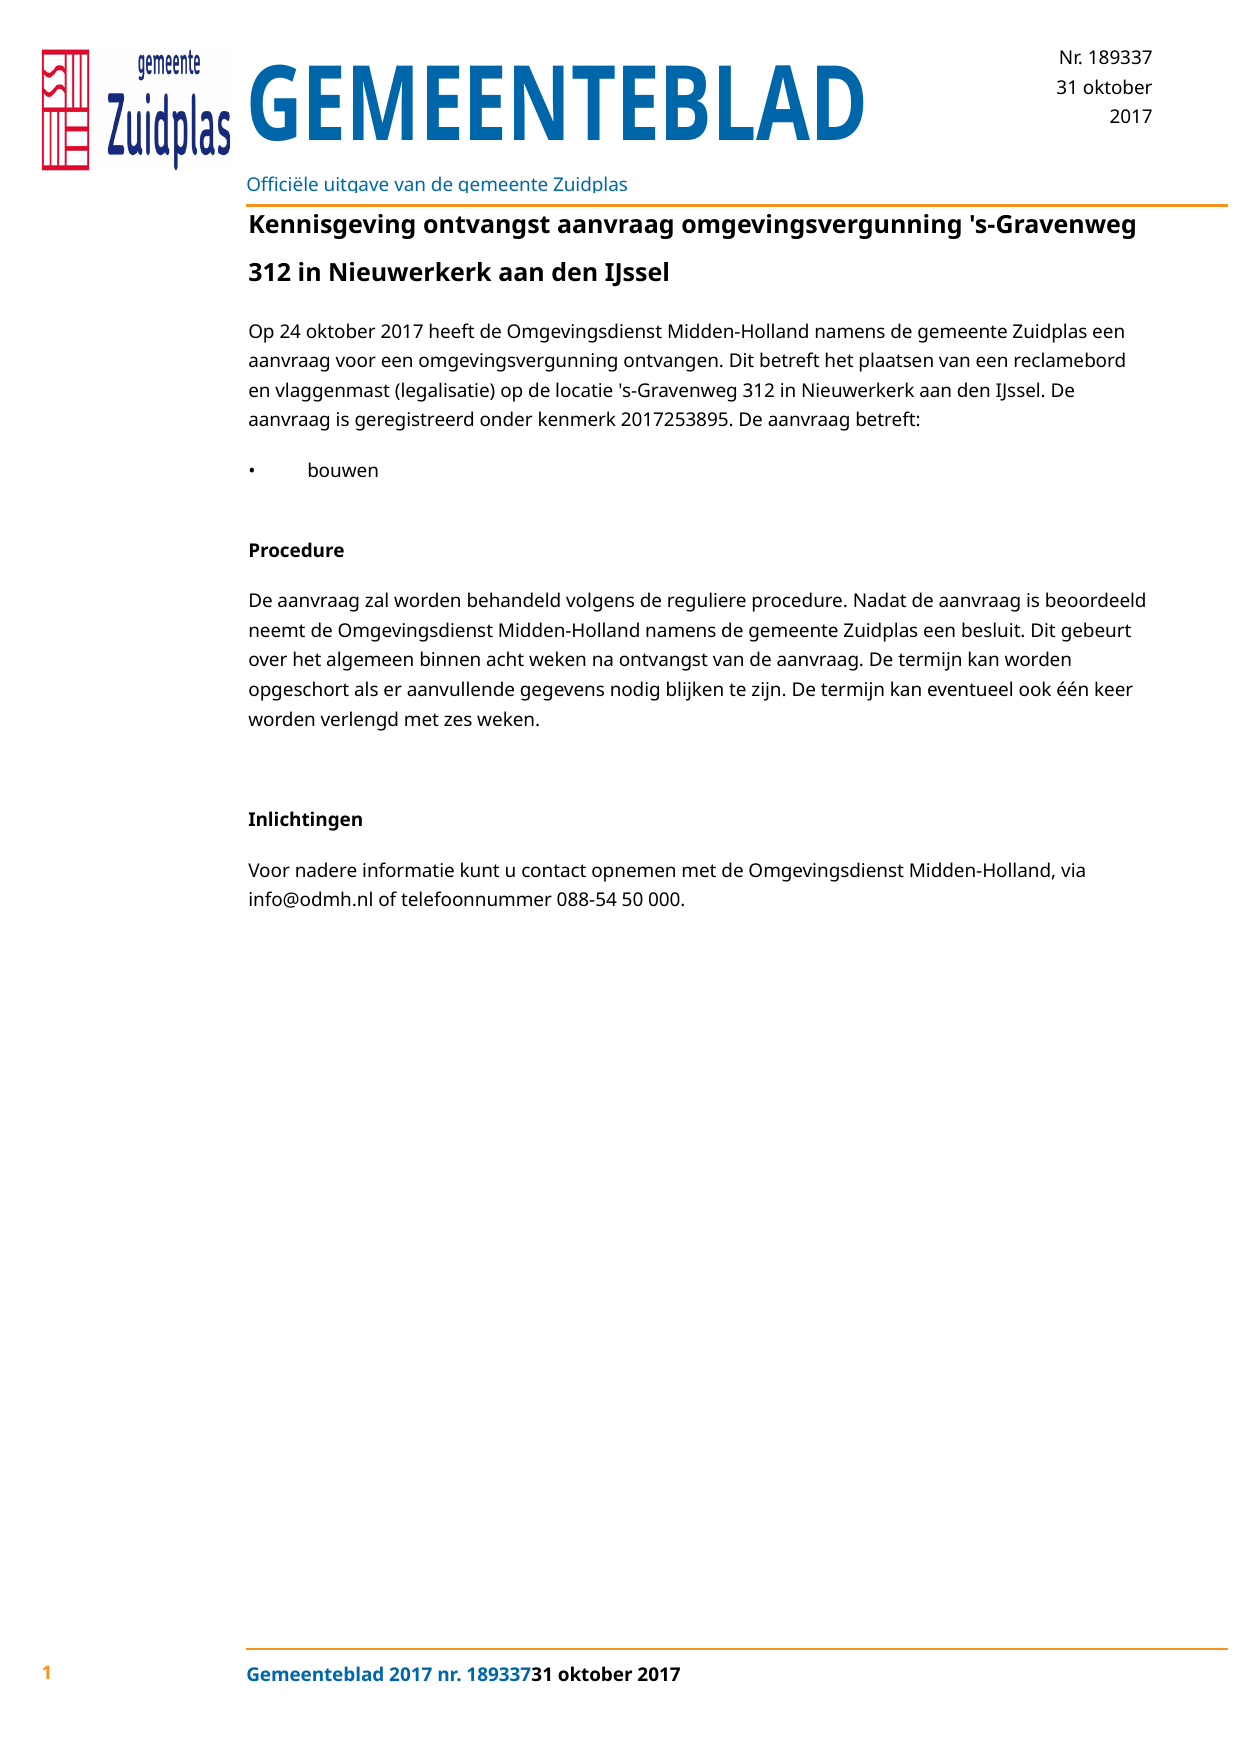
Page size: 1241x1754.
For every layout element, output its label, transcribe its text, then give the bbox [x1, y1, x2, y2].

text Op 24 oktober 2017 heeft de Omgevingsdienst Midden-Holland namens de gemeente Zuidplas een aanvraag voor een omgevingsvergunning ontvangen. Dit betreft het plaatsen van een reclamebord en vlaggenmast (legalisatie) op de locatie 's-Gravenweg 312 in Nieuwerkerk aan den IJssel. De aanvraag is geregistreerd onder kenmerk 2017253895. De aanvraag betreft: [248, 318, 1152, 432]
text Inlichtingen [248, 807, 1152, 832]
list bouwen [248, 457, 1152, 483]
text Procedure [248, 537, 1152, 563]
text Kennisgeving ontvangst aanvraag omgevingsvergunning 's-Gravenweg 312 in Nieuwerkerk aan den IJssel [248, 207, 1152, 288]
text De aanvraag zal worden behandeld volgens de reguliere procedure. Nadat de aanvraag is beoordeeld neemt de Omgevingsdienst Midden-Holland namens de gemeente Zuidplas een besluit. Dit gebeurt over het algemeen binnen acht weken na ontvangst van de aanvraag. De termijn kan worden opgeschort als er aanvullende gegevens nodig blijken te zijn. De termijn kan eventueel ook één keer worden verlengd met zes weken. [248, 587, 1152, 732]
text Voor nadere informatie kunt u contact opnemen met de Omgevingsdienst Midden-Holland, via info@odmh.nl of telefoonnummer 088-54 50 000. [248, 857, 1152, 912]
picture [41, 47, 231, 172]
